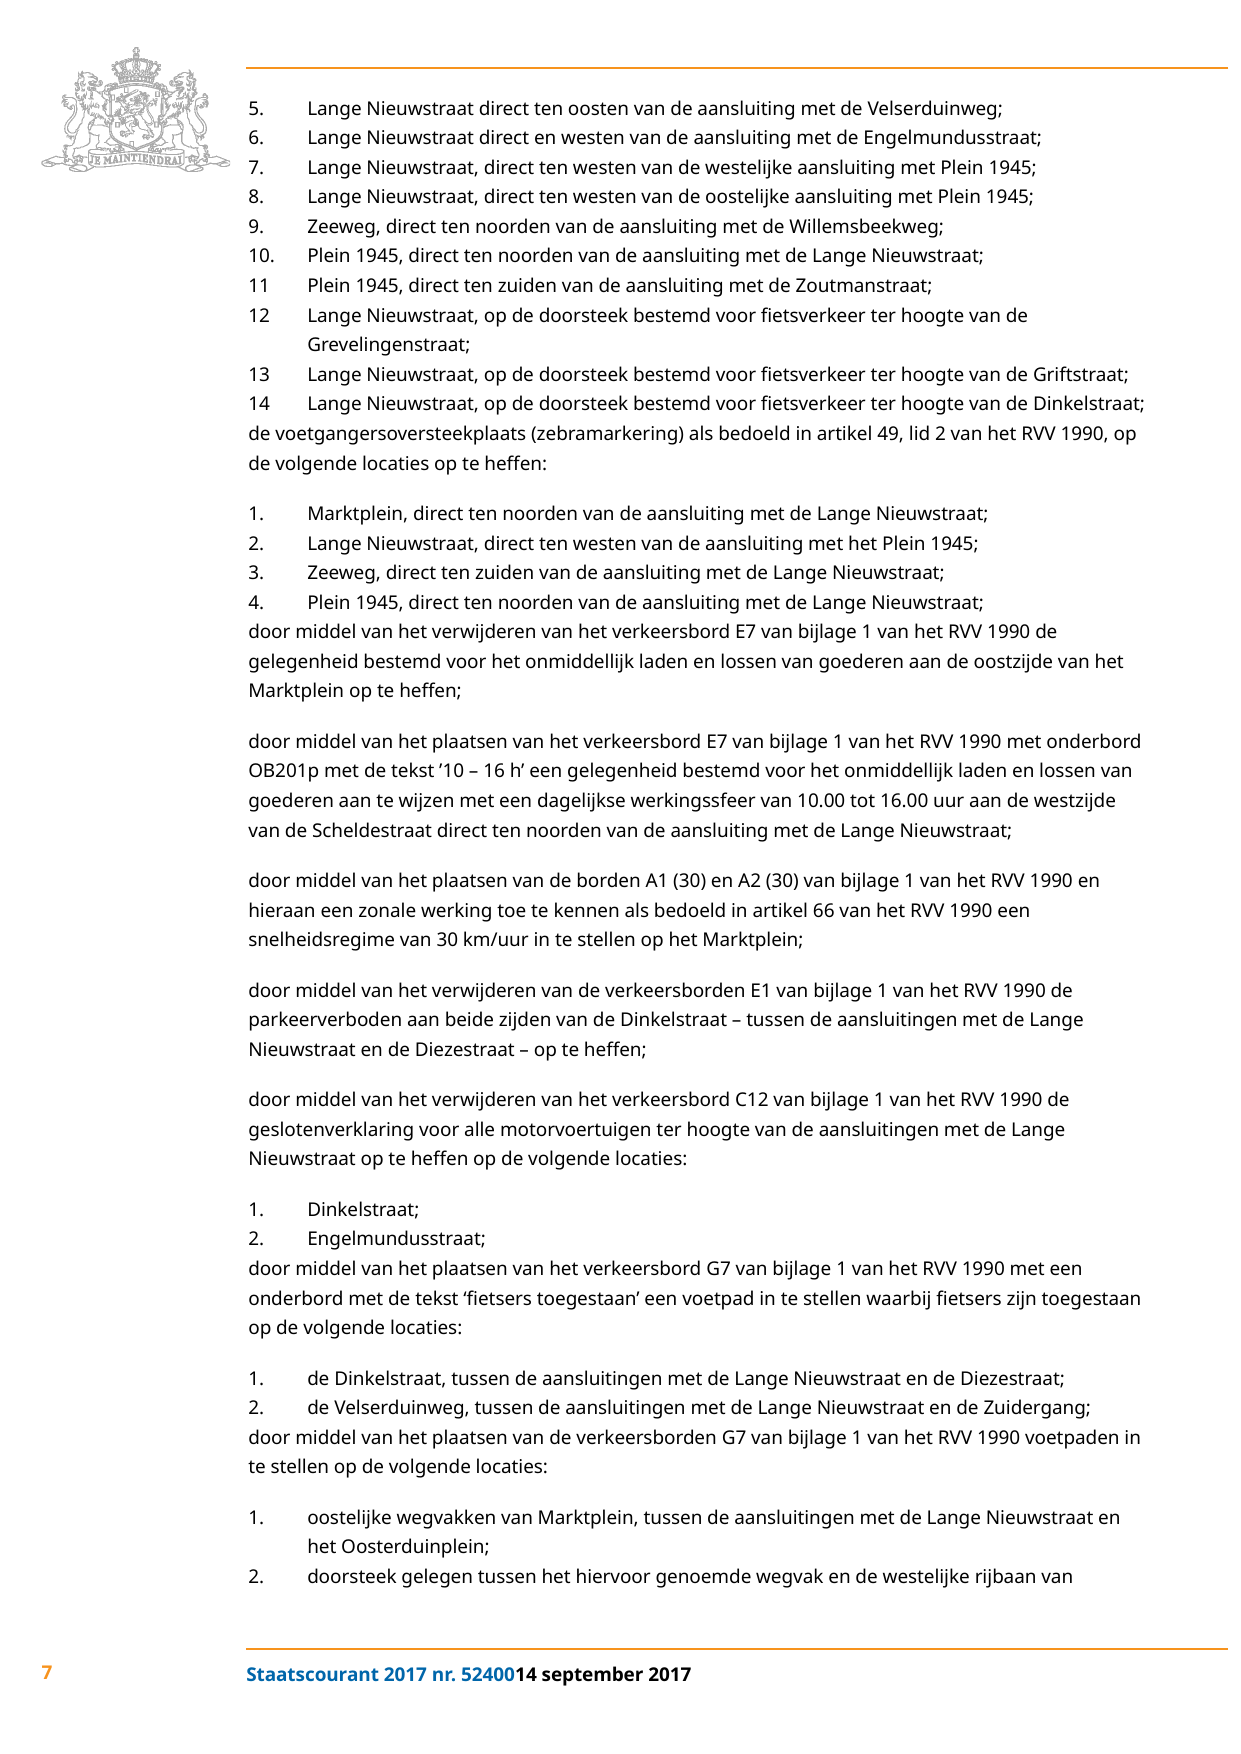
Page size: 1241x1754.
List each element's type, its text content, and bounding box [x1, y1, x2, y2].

list Engelmundusstraat; [248, 1226, 1152, 1251]
text door middel van het plaatsen van het verkeersbord G7 van bijlage 1 van het RVV 1990 met een onderbord met de tekst ‘fietsers toegestaan’ een voetpad in te stellen waarbij fietsers zijn toegestaan op de volgende locaties: [248, 1255, 1152, 1340]
picture [41, 47, 231, 172]
list Marktplein, direct ten noorden van de aansluiting met de Lange Nieuwstraat; [248, 500, 1152, 526]
text de voetgangersoversteekplaats (zebramarkering) als bedoeld in artikel 49, lid 2 van het RVV 1990, op de volgende locaties op te heffen: [248, 420, 1152, 476]
list doorsteek gelegen tussen het hiervoor genoemde wegvak en de westelijke rijbaan van [248, 1563, 1152, 1589]
text door middel van het plaatsen van de borden A1 (30) en A2 (30) van bijlage 1 van het RVV 1990 en hieraan een zonale werking toe te kennen als bedoeld in artikel 66 van het RVV 1990 een snelheidsregime van 30 km/uur in te stellen op het Marktplein; [248, 867, 1152, 952]
list Lange Nieuwstraat, op de doorsteek bestemd voor fietsverkeer ter hoogte van de Grevelingenstraat; [248, 302, 1152, 357]
list Lange Nieuwstraat, op de doorsteek bestemd voor fietsverkeer ter hoogte van de Griftstraat; [248, 361, 1152, 387]
list de Velserduinweg, tussen de aansluitingen met de Lange Nieuwstraat en de Zuidergang; [248, 1394, 1152, 1420]
list Plein 1945, direct ten noorden van de aansluiting met de Lange Nieuwstraat; [248, 243, 1152, 268]
list oostelijke wegvakken van Marktplein, tussen de aansluitingen met de Lange Nieuwstraat en het Oosterduinplein; [248, 1504, 1152, 1559]
list Lange Nieuwstraat direct ten oosten van de aansluiting met de Velserduinweg; [248, 95, 1152, 121]
list Zeeweg, direct ten zuiden van de aansluiting met de Lange Nieuwstraat; [248, 559, 1152, 585]
text door middel van het plaatsen van de verkeersborden G7 van bijlage 1 van het RVV 1990 voetpaden in te stellen op de volgende locaties: [248, 1424, 1152, 1479]
list de Dinkelstraat, tussen de aansluitingen met de Lange Nieuwstraat en de Diezestraat; [248, 1365, 1152, 1391]
list Plein 1945, direct ten noorden van de aansluiting met de Lange Nieuwstraat; [248, 589, 1152, 615]
list Lange Nieuwstraat, direct ten westen van de oostelijke aansluiting met Plein 1945; [248, 183, 1152, 209]
list Lange Nieuwstraat, direct ten westen van de westelijke aansluiting met Plein 1945; [248, 154, 1152, 180]
list Lange Nieuwstraat, op de doorsteek bestemd voor fietsverkeer ter hoogte van de Dinkelstraat; [248, 391, 1152, 416]
text door middel van het verwijderen van het verkeersbord E7 van bijlage 1 van het RVV 1990 de gelegenheid bestemd voor het onmiddellijk laden en lossen van goederen aan de oostzijde van het Marktplein op te heffen; [248, 618, 1152, 703]
list Dinkelstraat; [248, 1196, 1152, 1222]
text door middel van het plaatsen van het verkeersbord E7 van bijlage 1 van het RVV 1990 met onderbord OB201p met de tekst ’10 – 16 h’ een gelegenheid bestemd voor het onmiddellijk laden en lossen van goederen aan te wijzen met een dagelijkse werkingssfeer van 10.00 tot 16.00 uur aan de westzijde van de Scheldestraat direct ten noorden van de aansluiting met de Lange Nieuwstraat; [248, 728, 1152, 843]
list Lange Nieuwstraat direct en westen van de aansluiting met de Engelmundusstraat; [248, 124, 1152, 150]
text door middel van het verwijderen van de verkeersborden E1 van bijlage 1 van het RVV 1990 de parkeerverboden aan beide zijden van de Dinkelstraat – tussen de aansluitingen met de Lange Nieuwstraat en de Diezestraat – op te heffen; [248, 977, 1152, 1062]
list Lange Nieuwstraat, direct ten westen van de aansluiting met het Plein 1945; [248, 530, 1152, 556]
text door middel van het verwijderen van het verkeersbord C12 van bijlage 1 van het RVV 1990 de geslotenverklaring voor alle motorvoertuigen ter hoogte van de aansluitingen met de Lange Nieuwstraat op te heffen op de volgende locaties: [248, 1086, 1152, 1171]
list Zeeweg, direct ten noorden van de aansluiting met de Willemsbeekweg; [248, 213, 1152, 239]
list Plein 1945, direct ten zuiden van de aansluiting met de Zoutmanstraat; [248, 272, 1152, 298]
